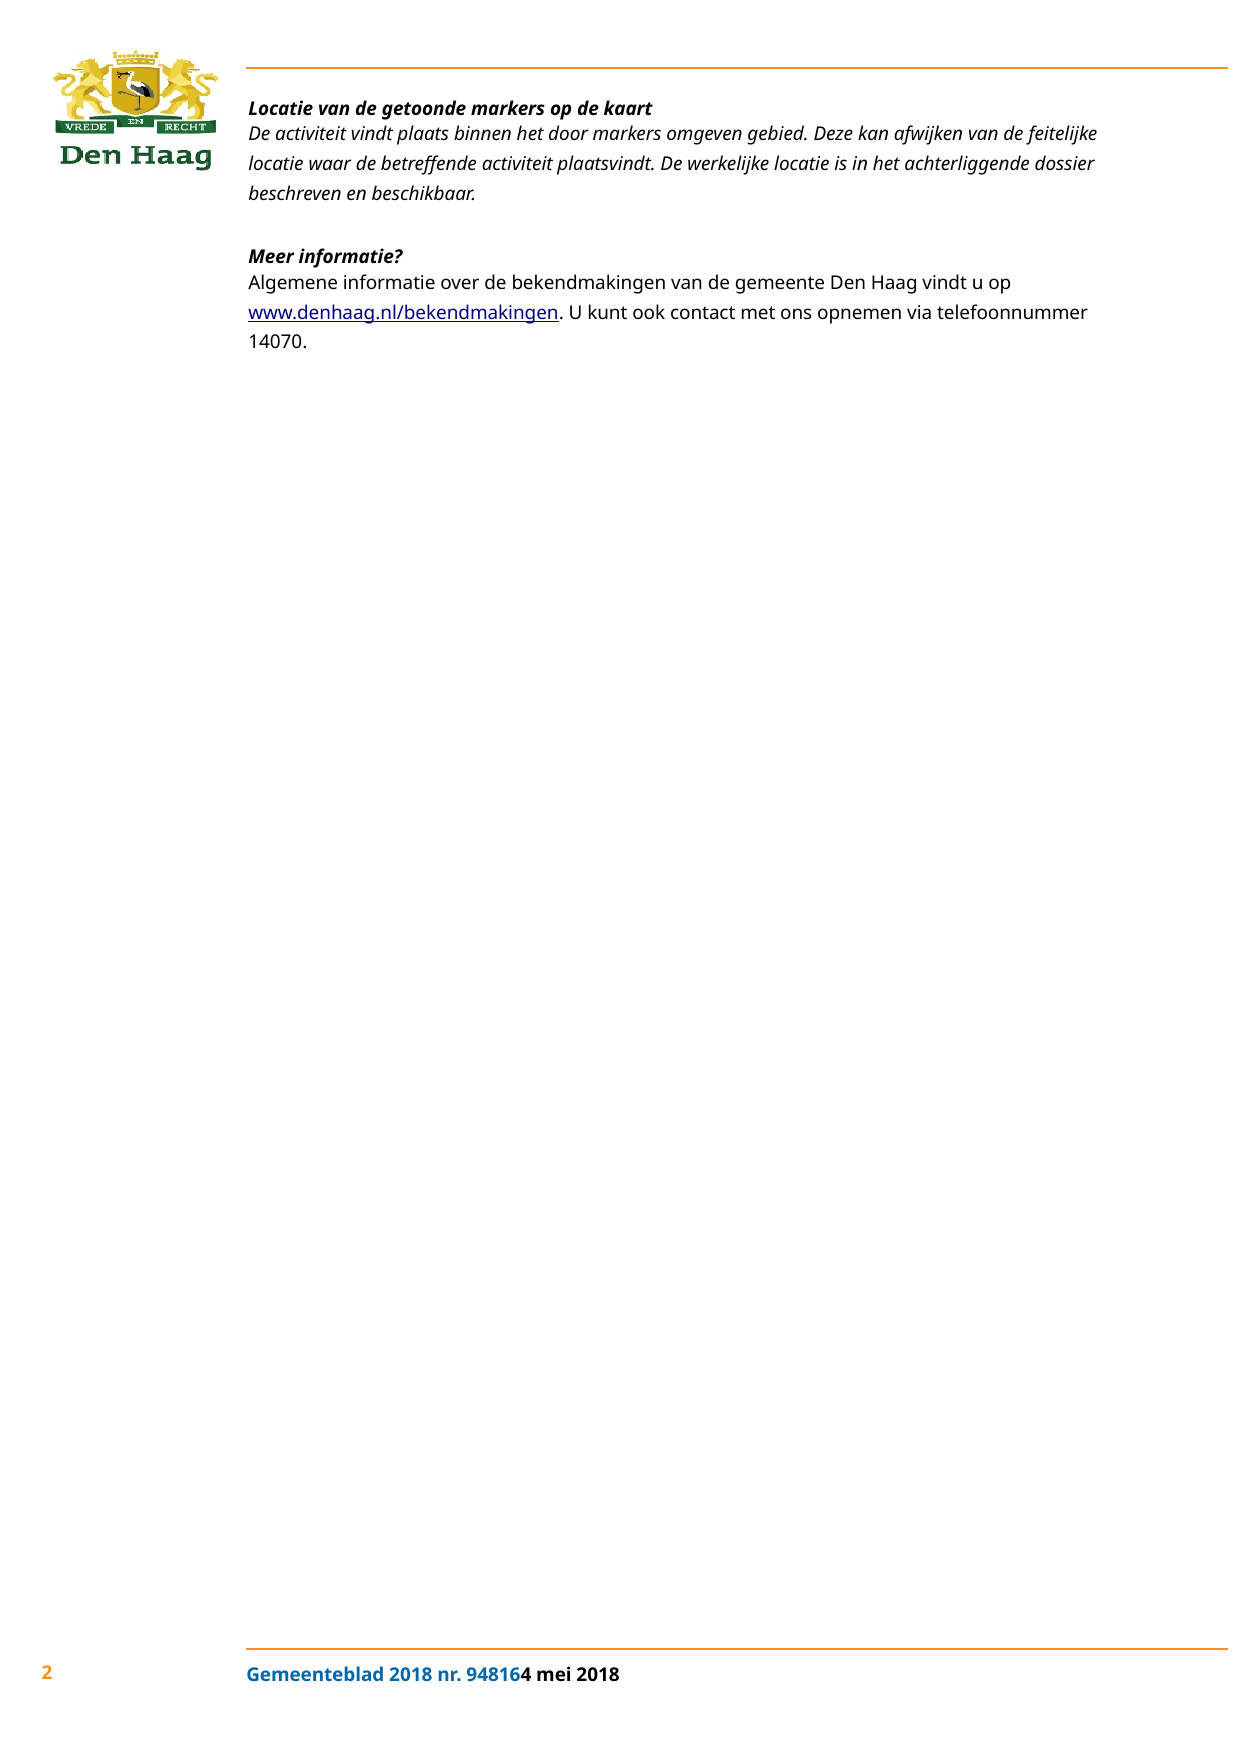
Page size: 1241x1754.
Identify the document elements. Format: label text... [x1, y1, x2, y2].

text Meer informatie? [248, 244, 1152, 269]
text Algemene informatie over de bekendmakingen van de gemeente Den Haag vindt u op www.denhaag.nl/bekendmakingen. U kunt ook contact met ons opnemen via telefoonnummer 14070. [248, 269, 1152, 354]
text Locatie van de getoonde markers op de kaart [248, 95, 1152, 121]
picture [41, 47, 231, 172]
text De activiteit vindt plaats binnen het door markers omgeven gebied. Deze kan afwijken van de feitelijke locatie waar de betreffende activiteit plaatsvindt. De werkelijke locatie is in het achterliggende dossier beschreven en beschikbaar. [248, 121, 1152, 205]
